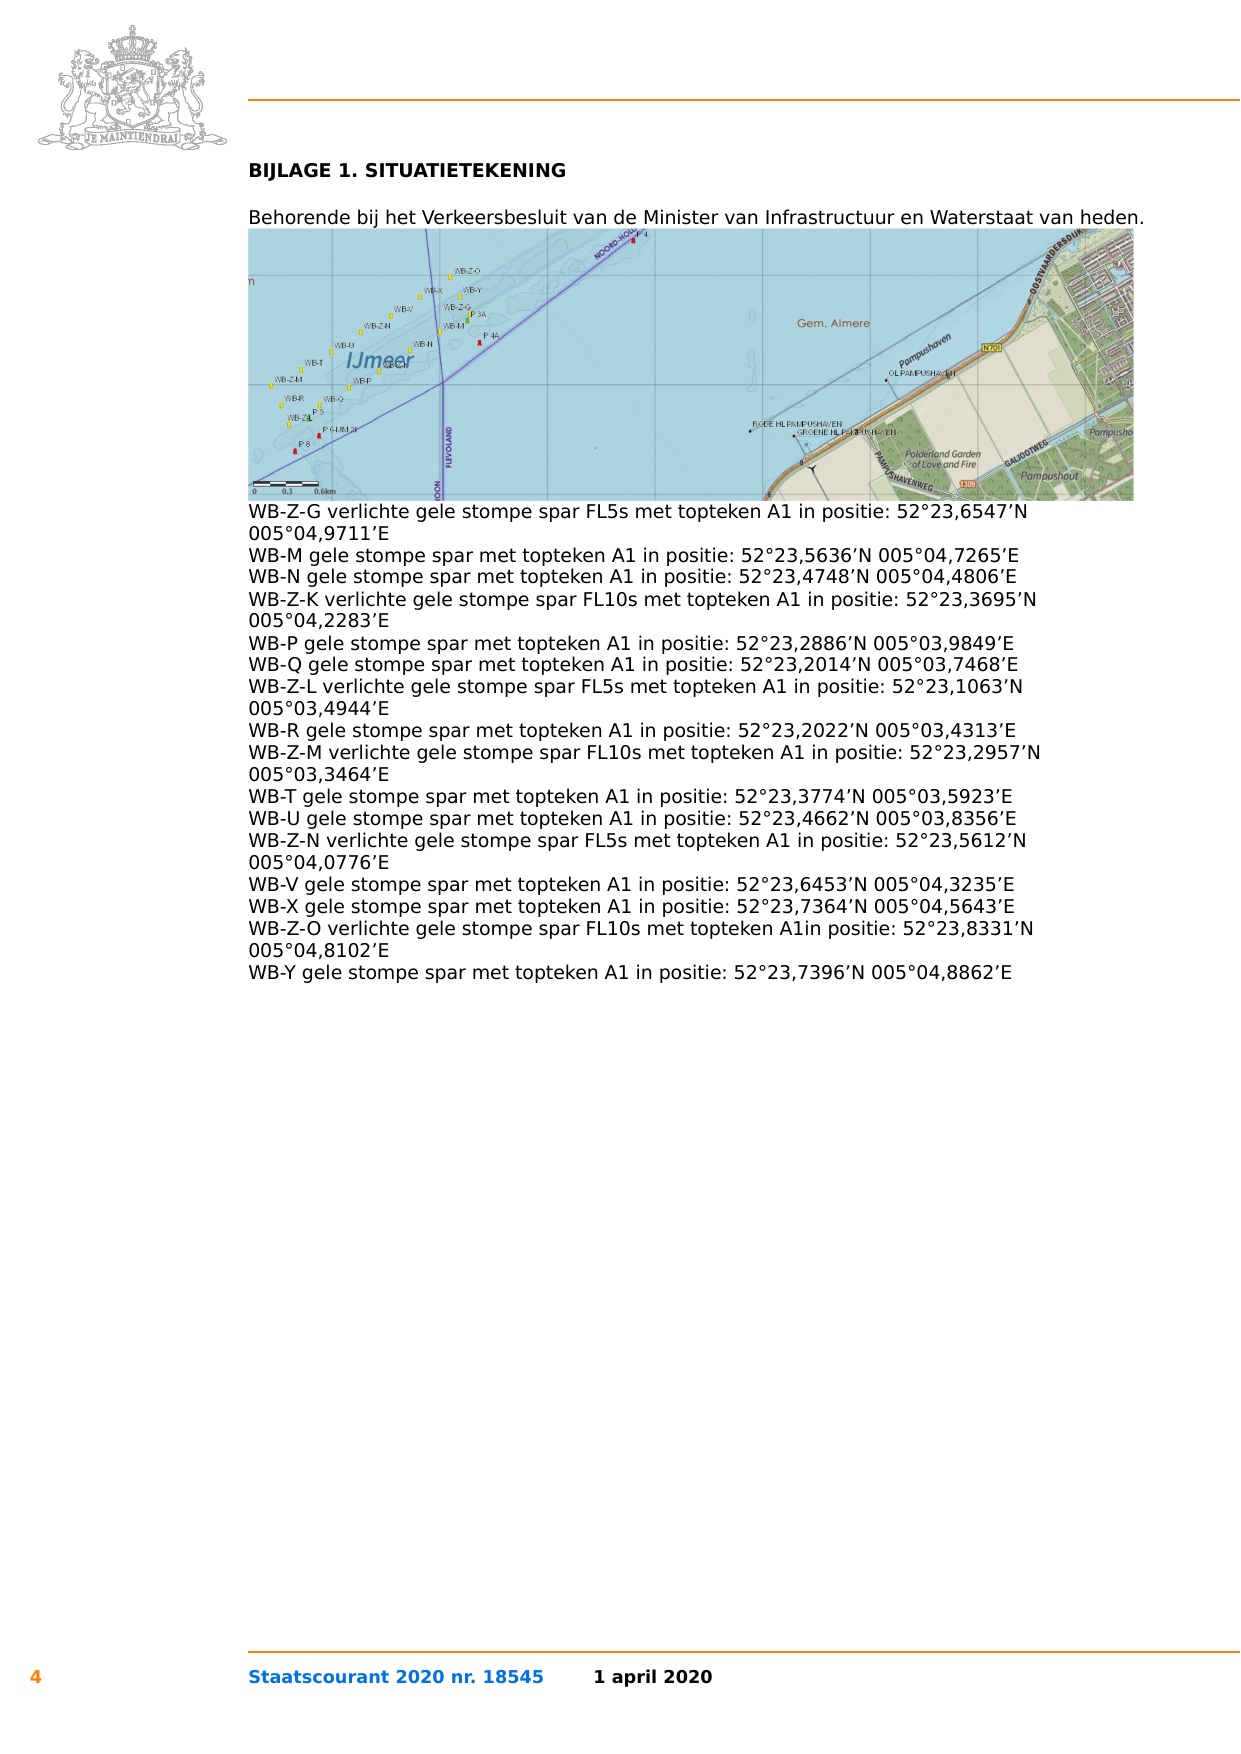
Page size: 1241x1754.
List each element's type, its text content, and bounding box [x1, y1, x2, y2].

text WB-M gele stompe spar met topteken A1 in positie: 52°23,5636’N 005°04,7265’E [248, 544, 1163, 566]
text Behorende bij het Verkeersbesluit van de Minister van Infrastructuur en Waterstaat van heden. [248, 207, 1163, 501]
text WB-Q gele stompe spar met topteken A1 in positie: 52°23,2014’N 005°03,7468’E [248, 654, 1163, 676]
text WB-U gele stompe spar met topteken A1 in positie: 52°23,4662’N 005°03,8356’E [248, 808, 1163, 830]
text WB-Z-O verlichte gele stompe spar FL10s met topteken A1in positie: 52°23,8331’N 005°04,8102’E [248, 918, 1163, 962]
text WB-Z-M verlichte gele stompe spar FL10s met topteken A1 in positie: 52°23,2957’N 005°03,3464’E [248, 742, 1163, 786]
text WB-X gele stompe spar met topteken A1 in positie: 52°23,7364’N 005°04,5643’E [248, 896, 1163, 918]
text WB-Z-L verlichte gele stompe spar FL5s met topteken A1 in positie: 52°23,1063’N 005°03,4944’E [248, 676, 1163, 720]
text WB-Z-N verlichte gele stompe spar FL5s met topteken A1 in positie: 52°23,5612’N 005°04,0776’E [248, 830, 1163, 874]
text WB-V gele stompe spar met topteken A1 in positie: 52°23,6453’N 005°04,3235’E [248, 874, 1163, 896]
text WB-P gele stompe spar met topteken A1 in positie: 52°23,2886’N 005°03,9849’E [248, 632, 1163, 654]
text WB-N gele stompe spar met topteken A1 in positie: 52°23,4748’N 005°04,4806’E [248, 566, 1163, 588]
subtitle BIJLAGE 1. SITUATIETEKENING [248, 160, 1163, 182]
text WB-R gele stompe spar met topteken A1 in positie: 52°23,2022’N 005°03,4313’E [248, 720, 1163, 742]
picture [248, 228, 1134, 501]
text WB-Z-G verlichte gele stompe spar FL5s met topteken A1 in positie: 52°23,6547’N 005°04,9711’E [248, 501, 1163, 544]
text WB-Y gele stompe spar met topteken A1 in positie: 52°23,7396’N 005°04,8862’E [248, 962, 1163, 984]
text WB-T gele stompe spar met topteken A1 in positie: 52°23,3774’N 005°03,5923’E [248, 786, 1163, 808]
picture [38, 25, 227, 150]
text WB-Z-K verlichte gele stompe spar FL10s met topteken A1 in positie: 52°23,3695’N 005°04,2283’E [248, 588, 1163, 632]
